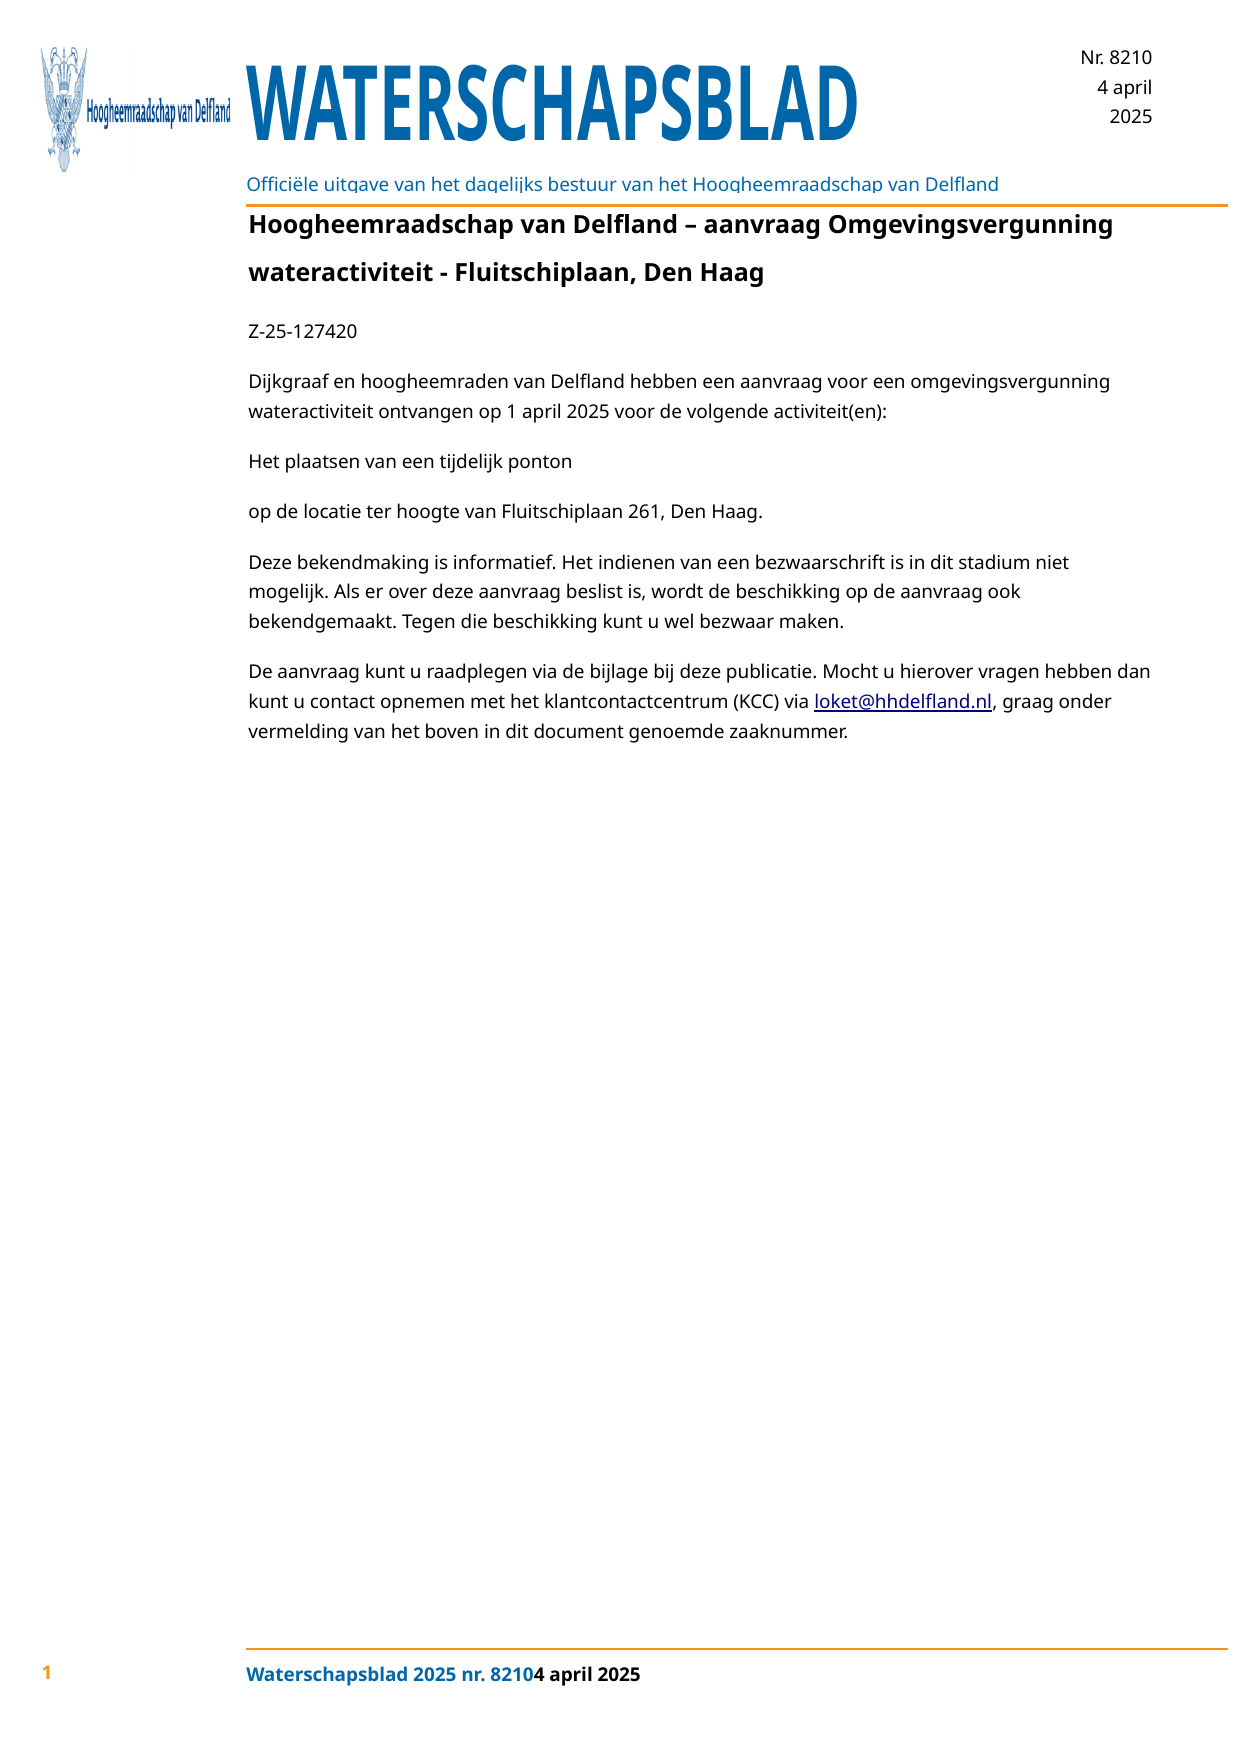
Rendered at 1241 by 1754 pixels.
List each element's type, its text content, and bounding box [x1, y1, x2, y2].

picture [41, 47, 231, 172]
text Hoogheemraadschap van Delfland – aanvraag Omgevingsvergunning wateractiviteit - Fluitschiplaan, Den Haag [248, 207, 1152, 288]
text Deze bekendmaking is informatief. Het indienen van een bezwaarschrift is in dit stadium niet mogelijk. Als er over deze aanvraag beslist is, wordt de beschikking op de aanvraag ook bekendgemaakt. Tegen die beschikking kunt u wel bezwaar maken. [248, 549, 1152, 634]
text De aanvraag kunt u raadplegen via de bijlage bij deze publicatie. Mocht u hierover vragen hebben dan kunt u contact opnemen met het klantcontactcentrum (KCC) via loket@hhdelfland.nl, graag onder vermelding van het boven in dit document genoemde zaaknummer. [248, 659, 1152, 744]
text Dijkgraaf en hoogheemraden van Delfland hebben een aanvraag voor een omgevingsvergunning wateractiviteit ontvangen op 1 april 2025 voor de volgende activiteit(en): [248, 368, 1152, 424]
text Het plaatsen van een tijdelijk ponton [248, 448, 1152, 474]
text op de locatie ter hoogte van Fluitschiplaan 261, Den Haag. [248, 499, 1152, 524]
text Z-25-127420 [248, 318, 1152, 344]
